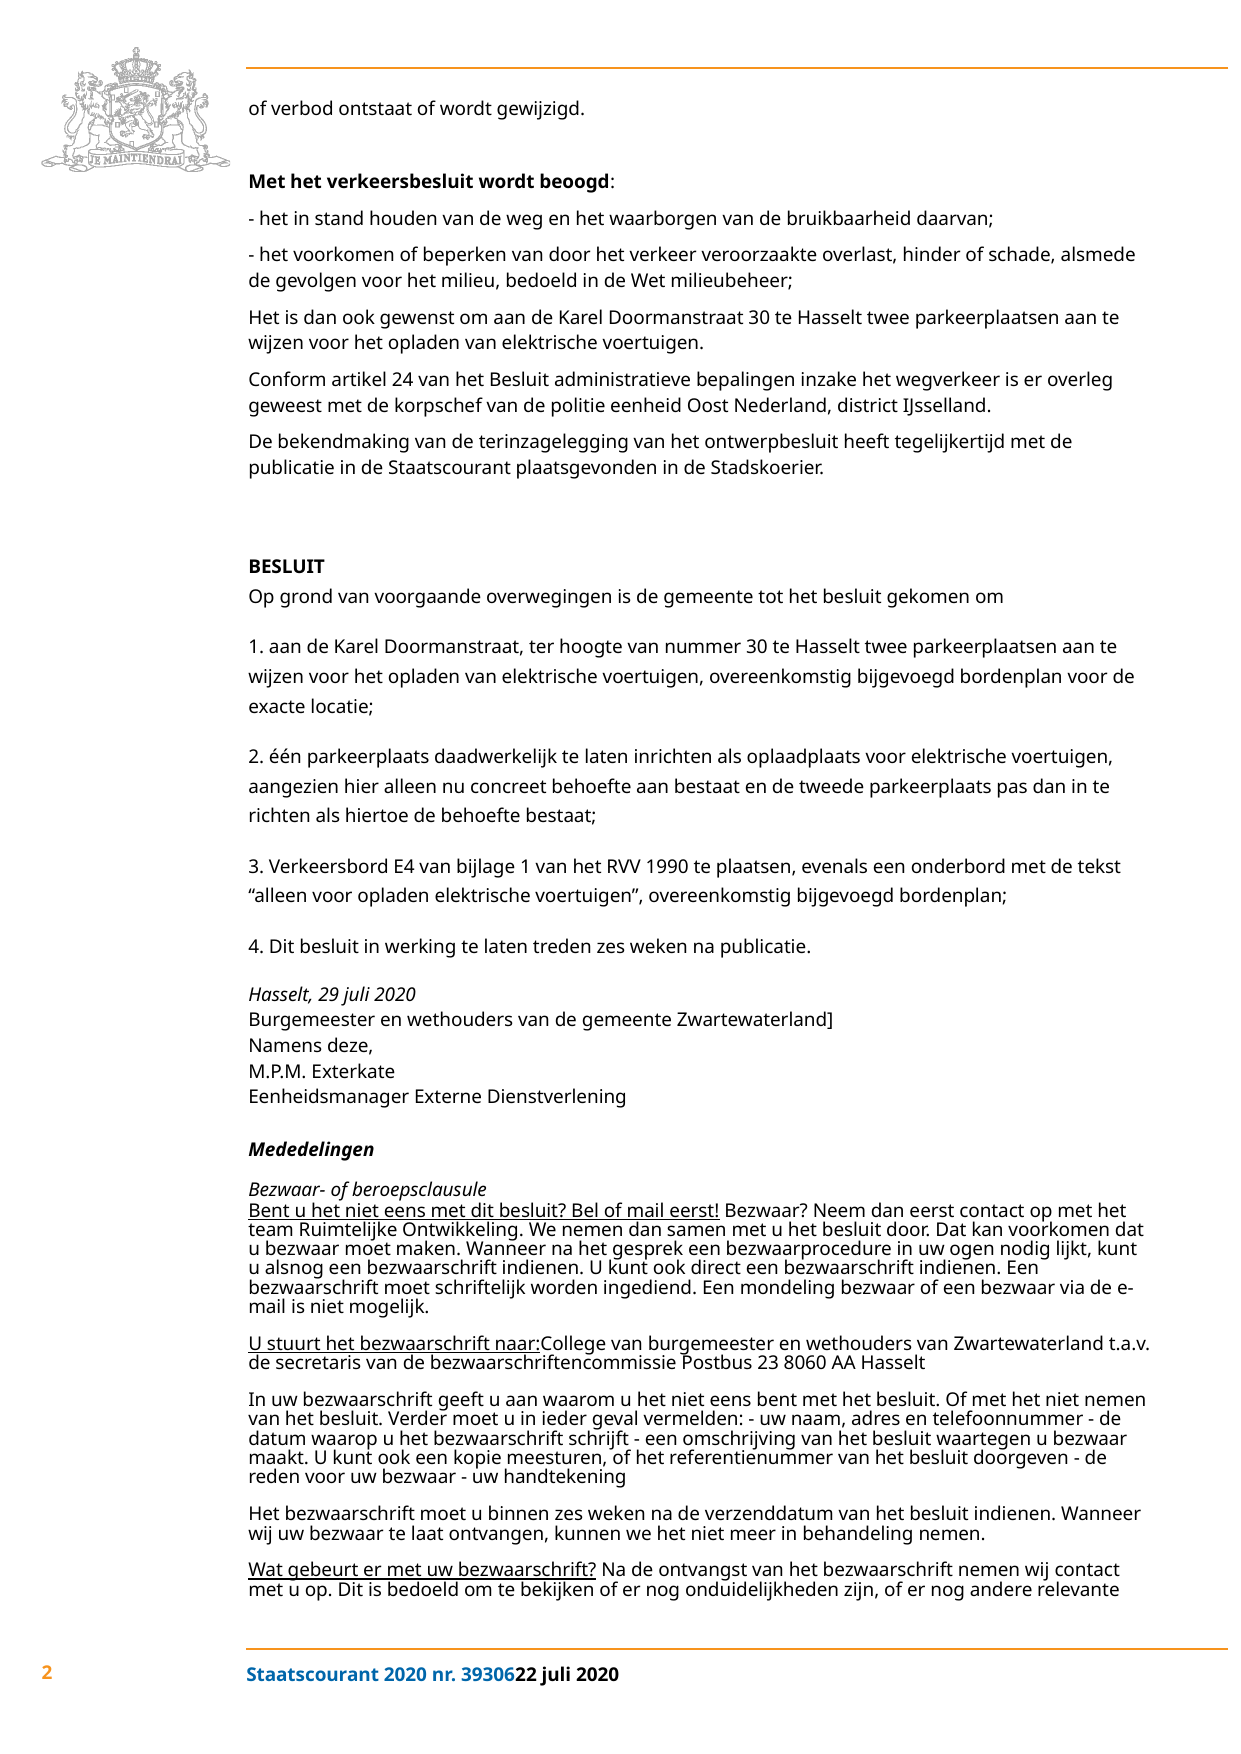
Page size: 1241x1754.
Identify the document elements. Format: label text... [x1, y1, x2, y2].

text 2. één parkeerplaats daadwerkelijk te laten inrichten als oplaadplaats voor elektrische voertuigen, aangezien hier alleen nu concreet behoefte aan bestaat en de tweede parkeerplaats pas dan in te richten als hiertoe de behoefte bestaat; [248, 743, 1152, 828]
text Met het verkeersbesluit wordt beoogd: [248, 168, 1152, 194]
text M.P.M. Exterkate [248, 1058, 1152, 1084]
text 3. Verkeersbord E4 van bijlage 1 van het RVV 1990 te plaatsen, evenals een onderbord met de tekst “alleen voor opladen elektrische voertuigen”, overeenkomstig bijgevoegd bordenplan; [248, 853, 1152, 908]
text Bent u het niet eens met dit besluit? Bel of mail eerst! Bezwaar? Neem dan eerst contact op met het team Ruimtelijke Ontwikkeling. We nemen dan samen met u het besluit door. Dat kan voorkomen dat u bezwaar moet maken. Wanneer na het gesprek een bezwaarprocedure in uw ogen nodig lijkt, kunt u alsnog een bezwaarschrift indienen. U kunt ook direct een bezwaarschrift indienen. Een bezwaarschrift moet schriftelijk worden ingediend. Een mondeling bezwaar of een bezwaar via de e-mail is niet mogelijk. [248, 1202, 1152, 1317]
text Eenheidsmanager Externe Dienstverlening [248, 1084, 1152, 1109]
text Namens deze, [248, 1032, 1152, 1058]
text In uw bezwaarschrift geeft u aan waarom u het niet eens bent met het besluit. Of met het niet nemen van het besluit. Verder moet u in ieder geval vermelden: - uw naam, adres en telefoonnummer - de datum waarop u het bezwaarschrift schrijft - een omschrijving van het besluit waartegen u bezwaar maakt. U kunt ook een kopie meesturen, of het referentienummer van het besluit doorgeven - de reden voor uw bezwaar - uw handtekening [248, 1391, 1152, 1487]
text Hasselt, 29 juli 2020 [248, 981, 1152, 1006]
text U stuurt het bezwaarschrift naar:College van burgemeester en wethouders van Zwartewaterland t.a.v. de secretaris van de bezwaarschriftencommissie Postbus 23 8060 AA Hasselt [248, 1335, 1152, 1373]
text Wat gebeurt er met uw bezwaarschrift? Na de ontvangst van het bezwaarschrift nemen wij contact met u op. Dit is bedoeld om te bekijken of er nog onduidelijkheden zijn, of er nog andere relevante [248, 1561, 1152, 1600]
text BESLUIT [248, 554, 1152, 579]
text - het in stand houden van de weg en het waarborgen van de bruikbaarheid daarvan; [248, 205, 1152, 231]
text Op grond van voorgaande overwegingen is de gemeente tot het besluit gekomen om [248, 583, 1152, 609]
text Het is dan ook gewenst om aan de Karel Doormanstraat 30 te Hasselt twee parkeerplaatsen aan te wijzen voor het opladen van elektrische voertuigen. [248, 304, 1152, 355]
text De bekendmaking van de terinzagelegging van het ontwerpbesluit heeft tegelijkertijd met de publicatie in de Staatscourant plaatsgevonden in de Stadskoerier. [248, 429, 1152, 480]
text - het voorkomen of beperken van door het verkeer veroorzaakte overlast, hinder of schade, alsmede de gevolgen voor het milieu, bedoeld in de Wet milieubeheer; [248, 241, 1152, 293]
text 1. aan de Karel Doormanstraat, ter hoogte van nummer 30 te Hasselt twee parkeerplaatsen aan te wijzen voor het opladen van elektrische voertuigen, overeenkomstig bijgevoegd bordenplan voor de exacte locatie; [248, 634, 1152, 719]
text 4. Dit besluit in werking te laten treden zes weken na publicatie. [248, 933, 1152, 959]
text Conform artikel 24 van het Besluit administratieve bepalingen inzake het wegverkeer is er overleg geweest met de korpschef van de politie eenheid Oost Nederland, district IJsselland. [248, 366, 1152, 418]
text Bezwaar- of beroepsclausule [248, 1176, 1152, 1202]
text Het bezwaarschrift moet u binnen zes weken na de verzenddatum van het besluit indienen. Wanneer wij uw bezwaar te laat ontvangen, kunnen we het niet meer in behandeling nemen. [248, 1505, 1152, 1544]
picture [41, 47, 231, 172]
text Burgemeester en wethouders van de gemeente Zwartewaterland] [248, 1006, 1152, 1032]
text Mededelingen [248, 1137, 1152, 1162]
text of verbod ontstaat of wordt gewijzigd. [248, 95, 1152, 121]
